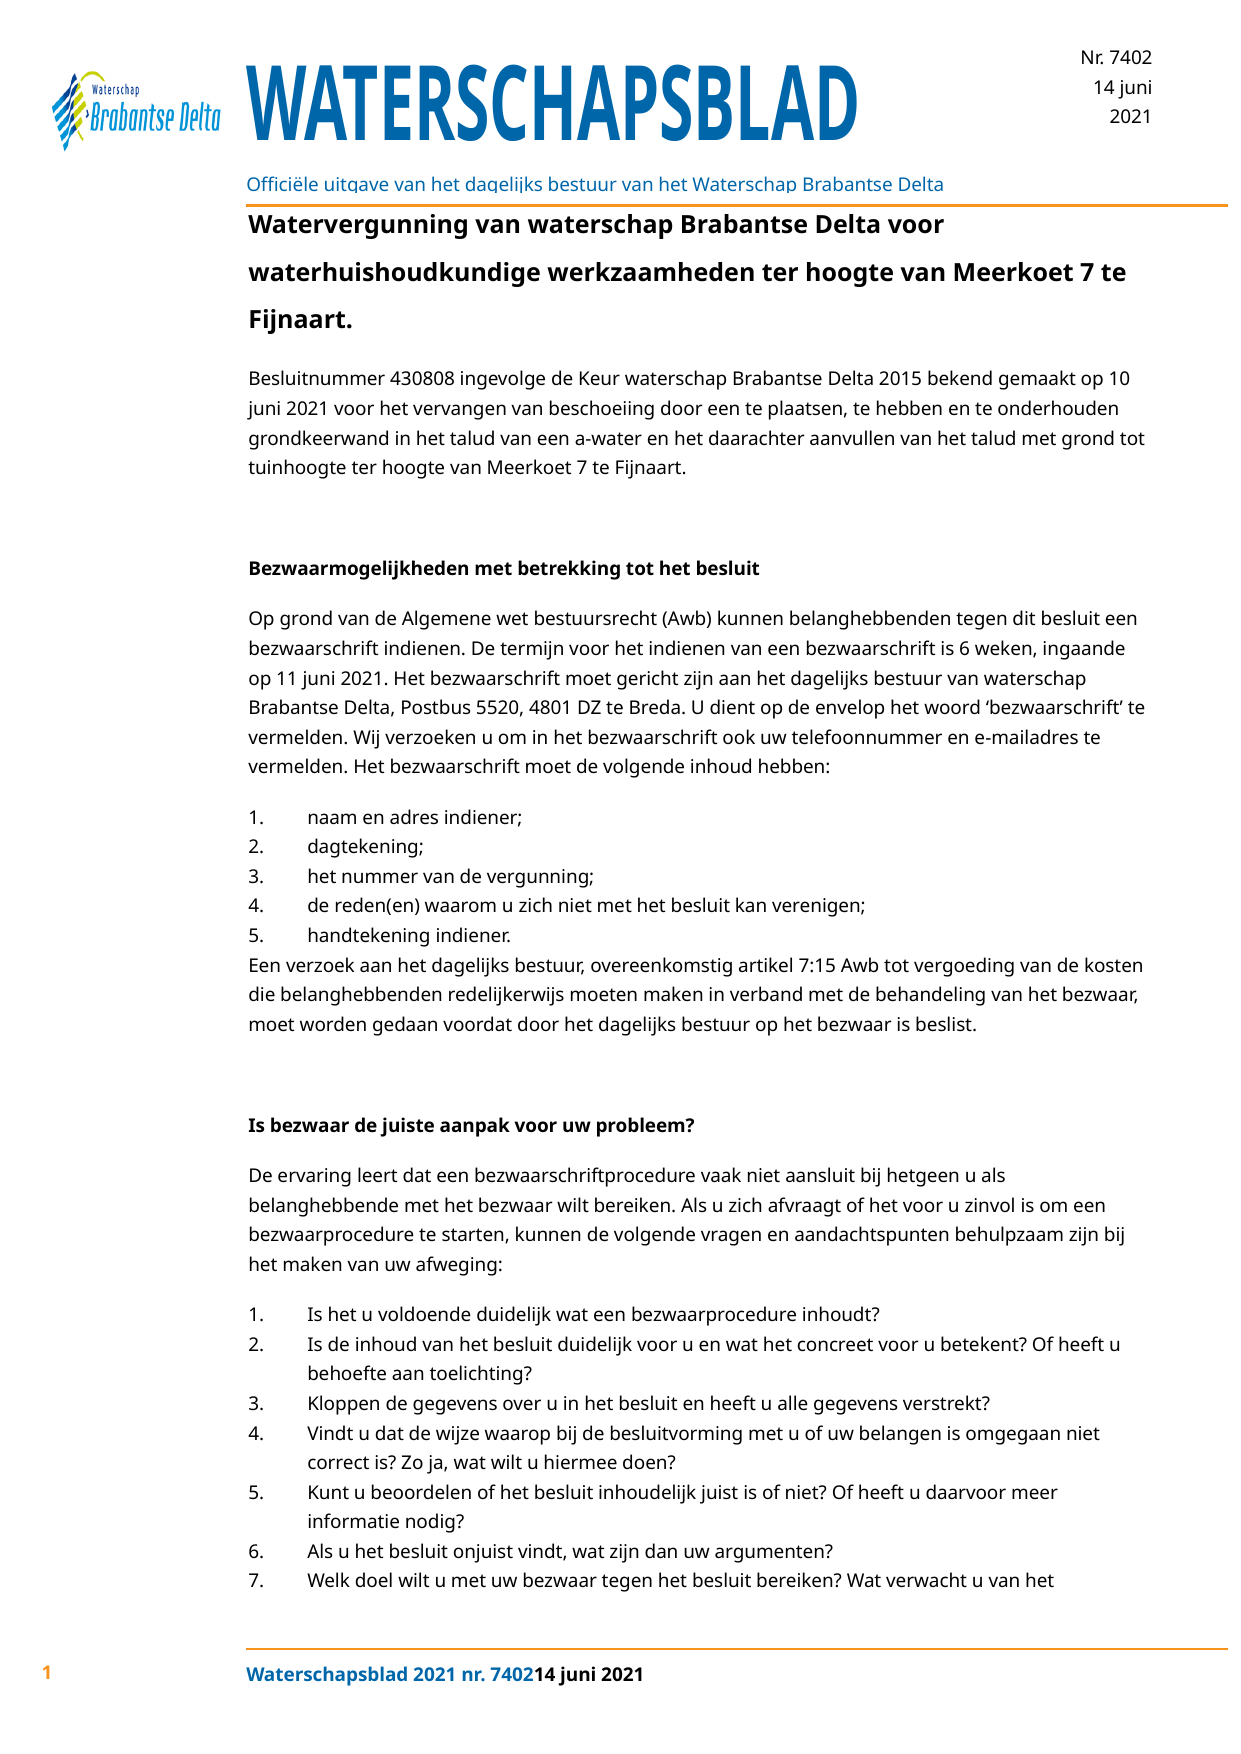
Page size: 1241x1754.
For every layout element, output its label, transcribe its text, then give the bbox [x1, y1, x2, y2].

list Vindt u dat de wijze waarop bij de besluitvorming met u of uw belangen is omgegaan niet correct is? Zo ja, wat wilt u hiermee doen? [248, 1420, 1152, 1475]
picture [41, 47, 231, 172]
list handtekening indiener. [248, 922, 1152, 948]
list Is de inhoud van het besluit duidelijk voor u en wat het concreet voor u betekent? Of heeft u behoefte aan toelichting? [248, 1331, 1152, 1386]
list Kunt u beoordelen of het besluit inhoudelijk juist is of niet? Of heeft u daarvoor meer informatie nodig? [248, 1479, 1152, 1534]
list Welk doel wilt u met uw bezwaar tegen het besluit bereiken? Wat verwacht u van het [248, 1568, 1152, 1593]
text Watervergunning van waterschap Brabantse Delta voor waterhuishoudkundige werkzaamheden ter hoogte van Meerkoet 7 te Fijnaart. [248, 207, 1152, 336]
text De ervaring leert dat een bezwaarschriftprocedure vaak niet aansluit bij hetgeen u als belanghebbende met het bezwaar wilt bereiken. Als u zich afvraagt of het voor u zinvol is om een bezwaarprocedure te starten, kunnen de volgende vragen en aandachtspunten behulpzaam zijn bij het maken van uw afweging: [248, 1162, 1152, 1277]
list Als u het besluit onjuist vindt, wat zijn dan uw argumenten? [248, 1538, 1152, 1564]
list de reden(en) waarom u zich niet met het besluit kan verenigen; [248, 893, 1152, 918]
list Is het u voldoende duidelijk wat een bezwaarprocedure inhoudt? [248, 1301, 1152, 1327]
text Een verzoek aan het dagelijks bestuur, overeenkomstig artikel 7:15 Awb tot vergoeding van de kosten die belanghebbenden redelijkerwijs moeten maken in verband met de behandeling van het bezwaar, moet worden gedaan voordat door het dagelijks bestuur op het bezwaar is beslist. [248, 952, 1152, 1037]
text Op grond van de Algemene wet bestuursrecht (Awb) kunnen belanghebbenden tegen dit besluit een bezwaarschrift indienen. De termijn voor het indienen van een bezwaarschrift is 6 weken, ingaande op 11 juni 2021. Het bezwaarschrift moet gericht zijn aan het dagelijks bestuur van waterschap Brabantse Delta, Postbus 5520, 4801 DZ te Breda. U dient op de envelop het woord ‘bezwaarschrift’ te vermelden. Wij verzoeken u om in het bezwaarschrift ook uw telefoonnummer en e‑mailadres te vermelden. Het bezwaarschrift moet de volgende inhoud hebben: [248, 606, 1152, 779]
text Besluitnummer 430808 ingevolge de Keur waterschap Brabantse Delta 2015 bekend gemaakt op 10 juni 2021 voor het vervangen van beschoeiing door een te plaatsen, te hebben en te onderhouden grondkeerwand in het talud van een a-water en het daarachter aanvullen van het talud met grond tot tuinhoogte ter hoogte van Meerkoet 7 te Fijnaart. [248, 366, 1152, 480]
list het nummer van de vergunning; [248, 863, 1152, 889]
list dagtekening; [248, 833, 1152, 859]
text Is bezwaar de juiste aanpak voor uw probleem? [248, 1112, 1152, 1137]
list naam en adres indiener; [248, 804, 1152, 829]
list Kloppen de gegevens over u in het besluit en heeft u alle gegevens verstrekt? [248, 1390, 1152, 1416]
text Bezwaarmogelijkheden met betrekking tot het besluit [248, 555, 1152, 581]
